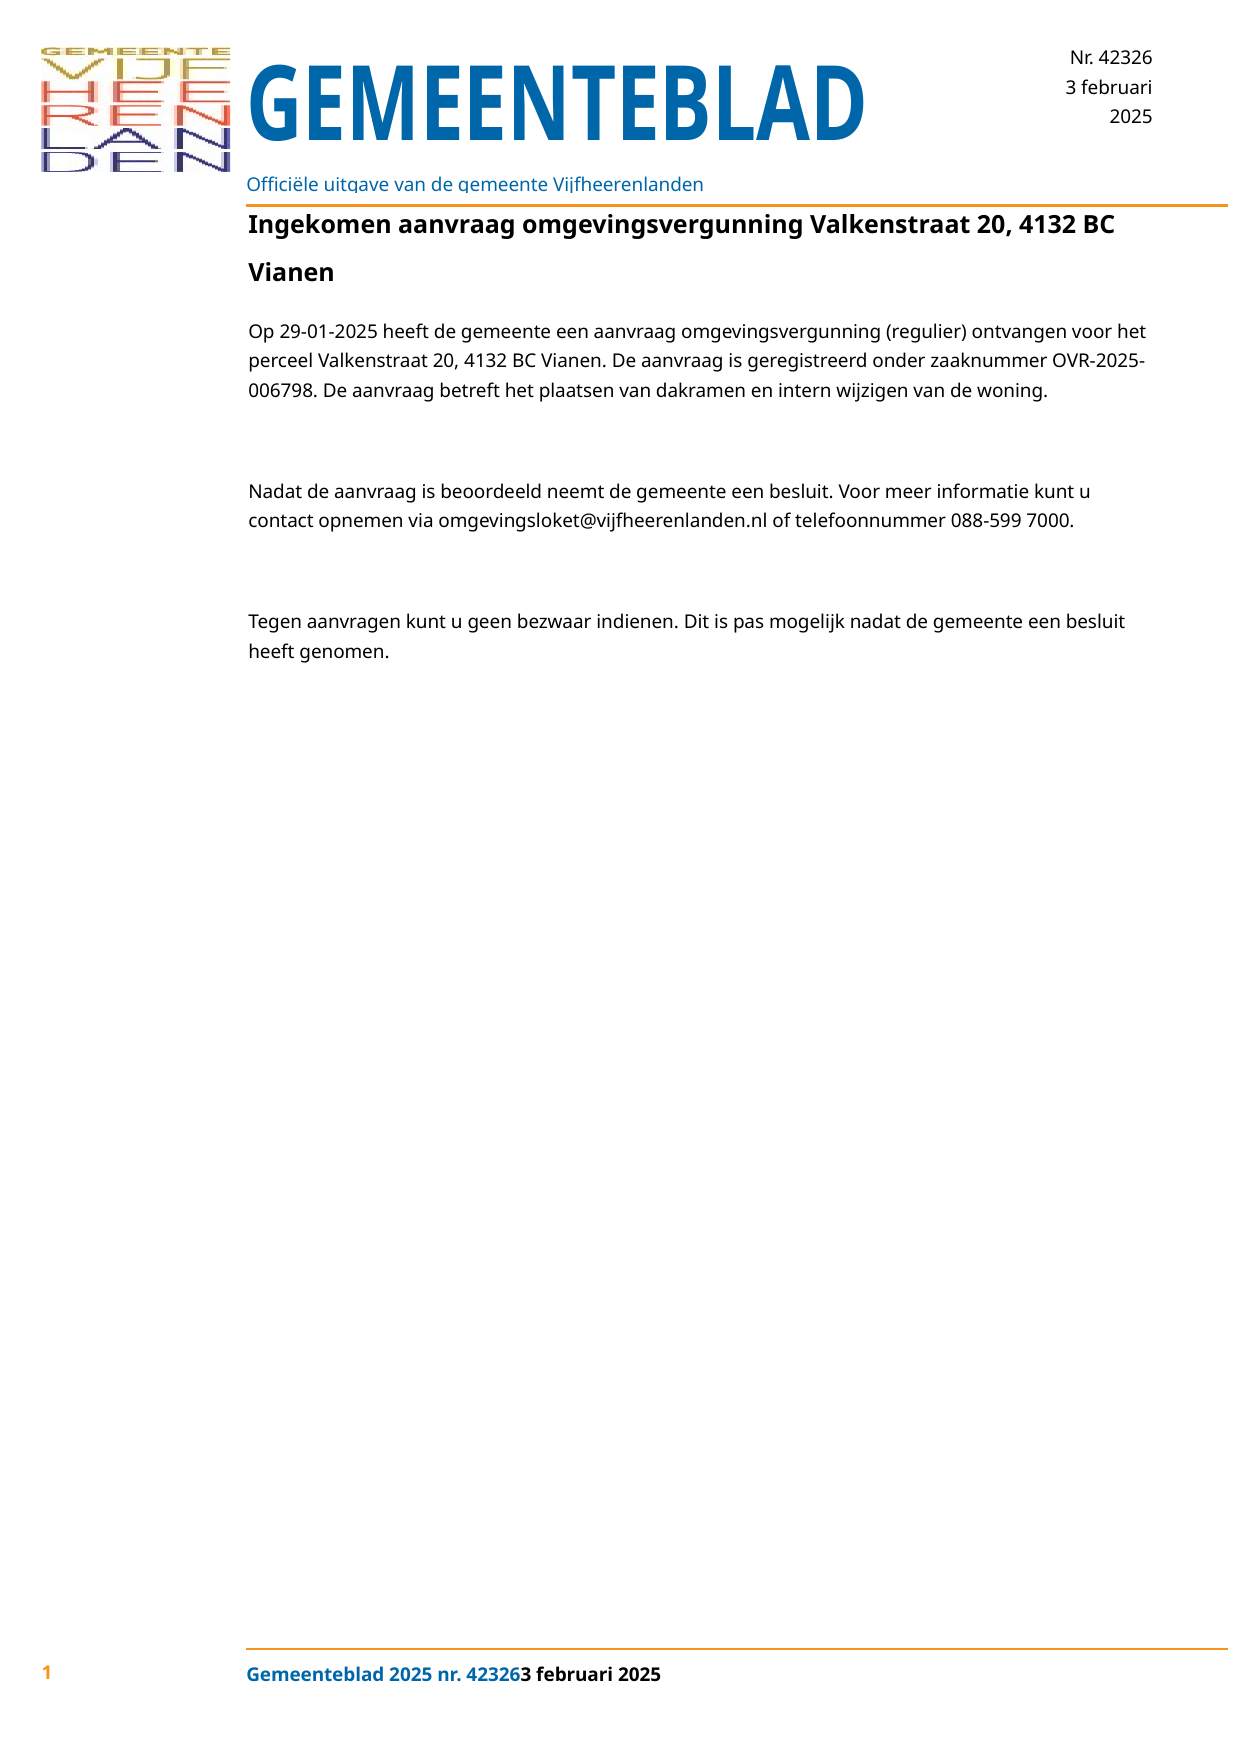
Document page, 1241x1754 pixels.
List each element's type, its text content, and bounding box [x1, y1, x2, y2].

text Ingekomen aanvraag omgevingsvergunning Valkenstraat 20, 4132 BC Vianen [248, 207, 1152, 288]
text Tegen aanvragen kunt u geen bezwaar indienen. Dit is pas mogelijk nadat de gemeente een besluit heeft genomen. [248, 608, 1152, 664]
text Op 29-01-2025 heeft de gemeente een aanvraag omgevingsvergunning (regulier) ontvangen voor het perceel Valkenstraat 20, 4132 BC Vianen. De aanvraag is geregistreerd onder zaaknummer OVR-2025-006798. De aanvraag betreft het plaatsen van dakramen en intern wijzigen van de woning. [248, 318, 1152, 403]
text Nadat de aanvraag is beoordeeld neemt de gemeente een besluit. Voor meer informatie kunt u contact opnemen via omgevingsloket@vijfheerenlanden.nl of telefoonnummer 088-599 7000. [248, 478, 1152, 533]
picture [41, 47, 231, 172]
